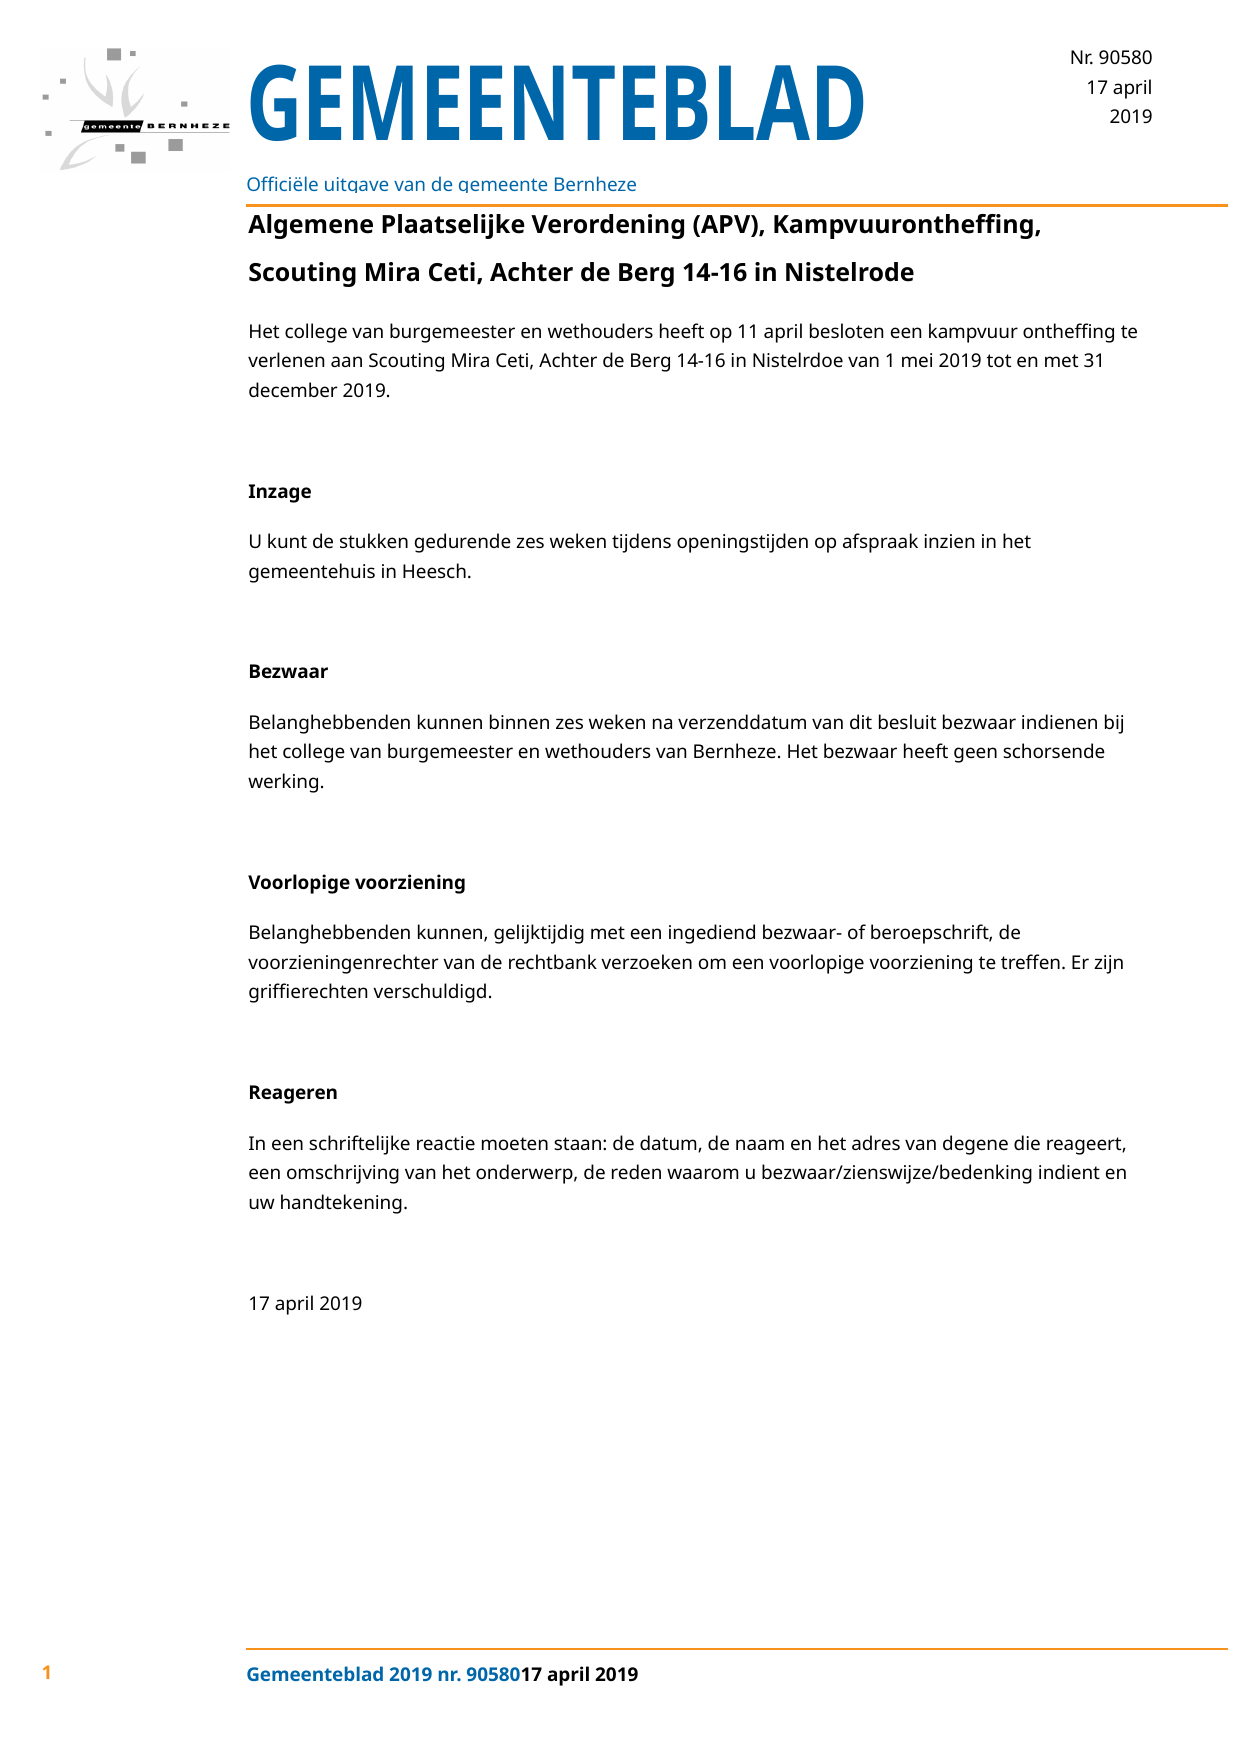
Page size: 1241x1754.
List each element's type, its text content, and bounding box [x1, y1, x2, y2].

text Voorlopige voorziening [248, 869, 1152, 895]
text Algemene Plaatselijke Verordening (APV), Kampvuurontheffing, Scouting Mira Ceti, Achter de Berg 14-16 in Nistelrode [248, 207, 1152, 288]
text U kunt de stukken gedurende zes weken tijdens openingstijden op afspraak inzien in het gemeentehuis in Heesch. [248, 528, 1152, 584]
text Het college van burgemeester en wethouders heeft op 11 april besloten een kampvuur ontheffing te verlenen aan Scouting Mira Ceti, Achter de Berg 14-16 in Nistelrdoe van 1 mei 2019 tot en met 31 december 2019. [248, 318, 1152, 403]
text In een schriftelijke reactie moeten staan: de datum, de naam en het adres van degene die reageert, een omschrijving van het onderwerp, de reden waarom u bezwaar/zienswijze/bedenking indient en uw handtekening. [248, 1130, 1152, 1215]
text Reageren [248, 1079, 1152, 1105]
text Belanghebbenden kunnen, gelijktijdig met een ingediend bezwaar- of beroepschrift, de voorzieningenrechter van de rechtbank verzoeken om een voorlopige voorziening te treffen. Er zijn griffierechten verschuldigd. [248, 919, 1152, 1004]
text Belanghebbenden kunnen binnen zes weken na verzenddatum van dit besluit bezwaar indienen bij het college van burgemeester en wethouders van Bernheze. Het bezwaar heeft geen schorsende werking. [248, 709, 1152, 794]
text Inzage [248, 478, 1152, 504]
text Bezwaar [248, 659, 1152, 684]
text 17 april 2019 [248, 1290, 1152, 1316]
picture [41, 47, 231, 172]
